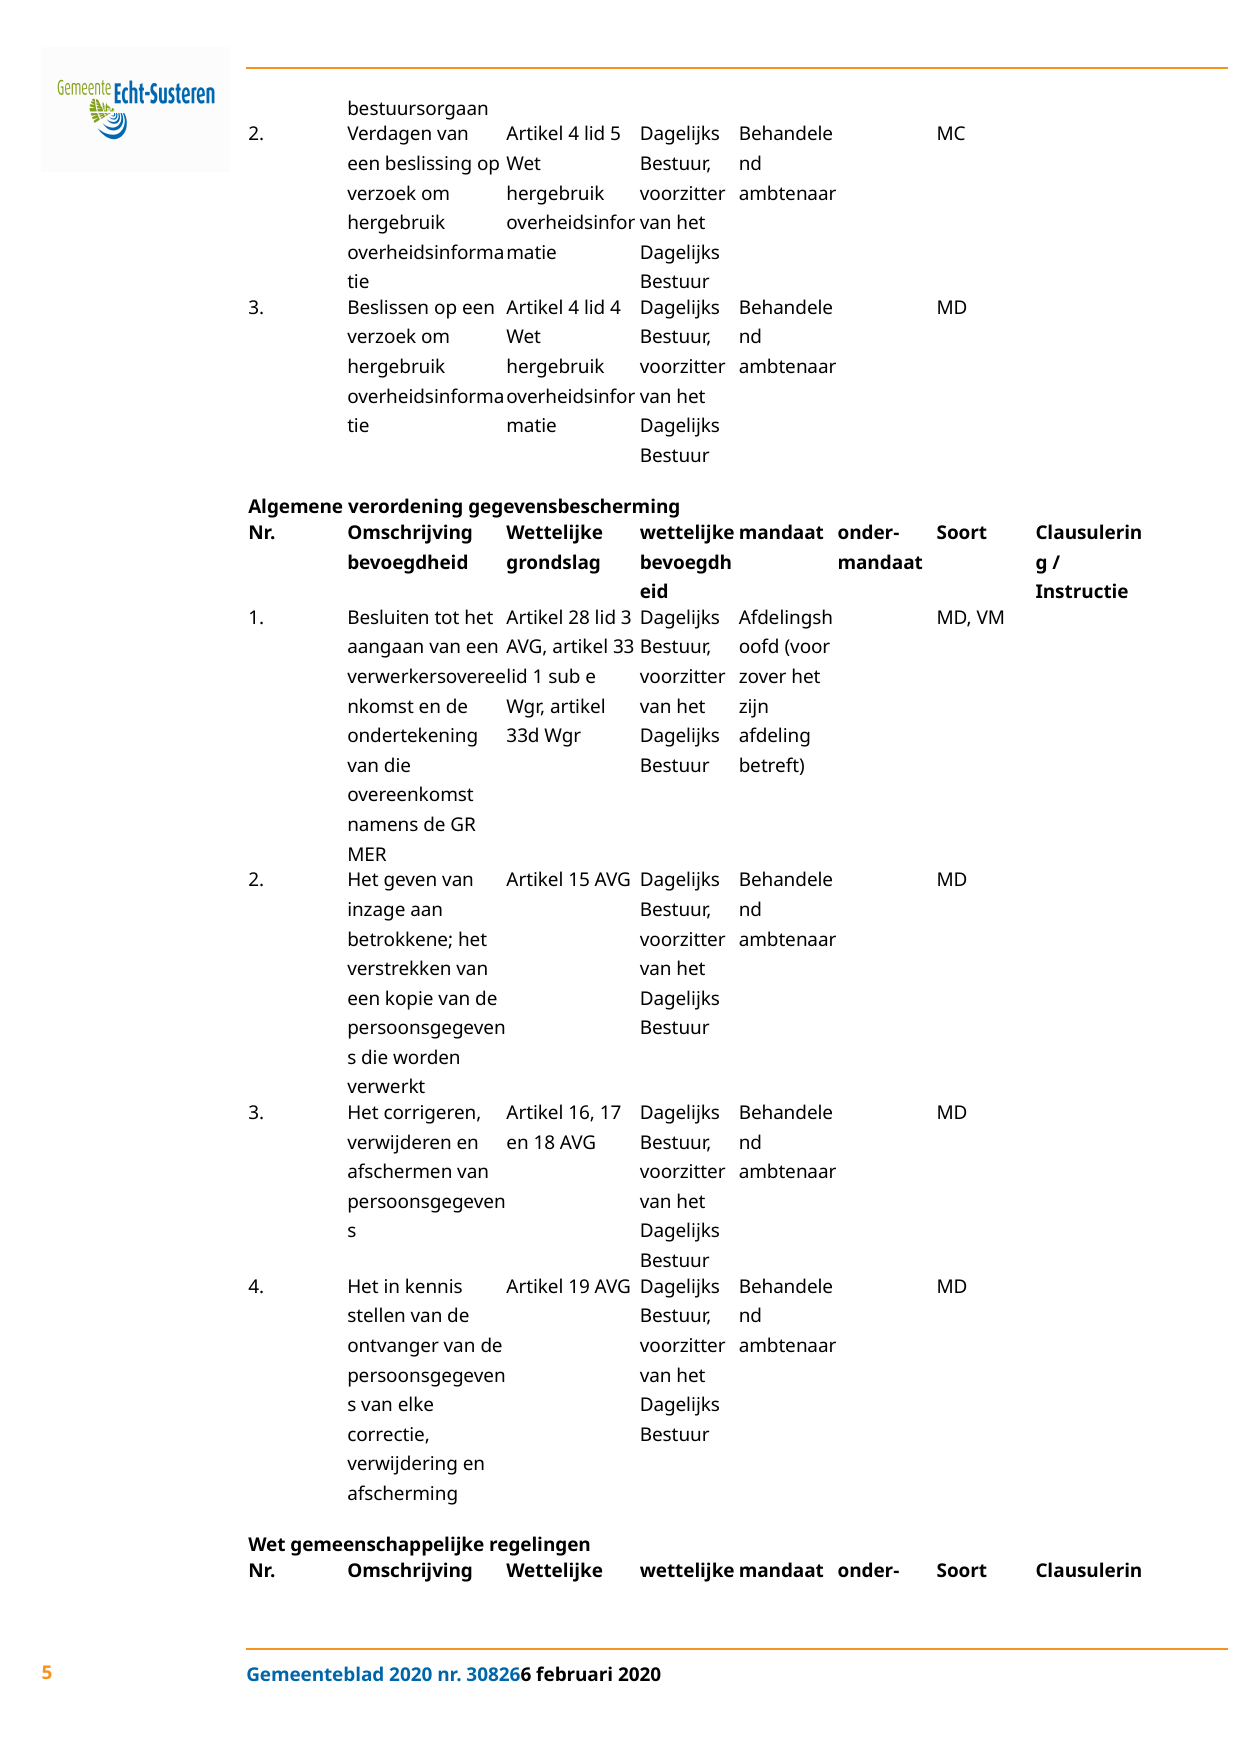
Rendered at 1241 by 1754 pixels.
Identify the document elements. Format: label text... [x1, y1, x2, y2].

table_cell [838, 1273, 936, 1506]
table_cell [838, 294, 936, 468]
table_cell 2. [248, 867, 347, 1099]
table_cell Artikel 4 lid 4 Wet hergebruik overheidsinformatie [506, 294, 639, 468]
table_cell [1035, 95, 1152, 121]
table_cell Wettelijke grondslag [506, 519, 639, 604]
table_cell Omschrijving [347, 1557, 506, 1583]
table_cell [248, 1506, 1152, 1532]
table_cell bestuursorgaan [347, 95, 506, 121]
table_cell MD [936, 1099, 1035, 1273]
table_cell [1035, 1099, 1152, 1273]
table_cell Het in kennis stellen van de ontvanger van de persoonsgegevens van elke correctie, verwijdering en afscherming [347, 1273, 506, 1506]
picture [41, 47, 231, 172]
table_cell onder-mandaat [838, 519, 936, 604]
table_cell [838, 867, 936, 1099]
table_cell [248, 468, 1152, 493]
table_cell 4. [248, 1273, 347, 1506]
table_cell onder- [838, 1557, 936, 1583]
table_cell Nr. [248, 519, 347, 604]
table_cell 3. [248, 1099, 347, 1273]
table_cell [640, 95, 738, 121]
table_cell Artikel 19 AVG [506, 1273, 639, 1506]
table_cell Nr. [248, 1557, 347, 1583]
table_cell [1035, 867, 1152, 1099]
table_cell 3. [248, 294, 347, 468]
table_cell [838, 95, 936, 121]
table_cell wettelijke [640, 1557, 738, 1583]
table_cell mandaat [739, 1557, 837, 1583]
table_cell Artikel 28 lid 3 AVG, artikel 33 lid 1 sub e Wgr, artikel 33d Wgr [506, 604, 639, 867]
table_cell [1035, 1273, 1152, 1506]
table_cell Artikel 16, 17 en 18 AVG [506, 1099, 639, 1273]
table_cell MD [936, 1273, 1035, 1506]
table_cell Dagelijks Bestuur, voorzitter van het Dagelijks Bestuur [640, 604, 738, 867]
table_cell Verdagen van een beslissing op verzoek om hergebruik overheidsinformatie [347, 121, 506, 294]
table_cell Dagelijks Bestuur, voorzitter van het Dagelijks Bestuur [640, 1099, 738, 1273]
table_cell Soort [936, 1557, 1035, 1583]
table_cell Het corrigeren, verwijderen en afschermen van persoonsgegevens [347, 1099, 506, 1273]
table_cell Wettelijke [506, 1557, 639, 1583]
table_cell Behandelend ambtenaar [739, 1273, 837, 1506]
table_cell Wet gemeenschappelijke regelingen [248, 1532, 1152, 1557]
table_cell mandaat [739, 519, 837, 604]
table_cell Behandelend ambtenaar [739, 121, 837, 294]
table_cell MD [936, 294, 1035, 468]
table_cell wettelijke bevoegdheid [640, 519, 738, 604]
table_cell Behandelend ambtenaar [739, 294, 837, 468]
table_cell Artikel 15 AVG [506, 867, 639, 1099]
table_cell Dagelijks Bestuur, voorzitter van het Dagelijks Bestuur [640, 1273, 738, 1506]
table_cell Afdelingshoofd (voor zover het zijn afdeling betreft) [739, 604, 837, 867]
table_cell MD [936, 867, 1035, 1099]
table_cell Beslissen op een verzoek om hergebruik overheidsinformatie [347, 294, 506, 468]
table_cell [1035, 121, 1152, 294]
table_cell [248, 95, 347, 121]
table_cell [1035, 604, 1152, 867]
table_cell Artikel 4 lid 5 Wet hergebruik overheidsinformatie [506, 121, 639, 294]
table_cell Soort [936, 519, 1035, 604]
table_cell Clausulering / Instructie [1035, 519, 1152, 604]
table_cell Dagelijks Bestuur, voorzitter van het Dagelijks Bestuur [640, 121, 738, 294]
table_cell Clausulerin [1035, 1557, 1152, 1583]
table_cell Dagelijks Bestuur, voorzitter van het Dagelijks Bestuur [640, 867, 738, 1099]
table_cell Het geven van inzage aan betrokkene; het verstrekken van een kopie van de persoonsgegevens die worden verwerkt [347, 867, 506, 1099]
table_cell [506, 95, 639, 121]
table_cell Dagelijks Bestuur, voorzitter van het Dagelijks Bestuur [640, 294, 738, 468]
table_cell 1. [248, 604, 347, 867]
table_cell [838, 604, 936, 867]
table_cell MD, VM [936, 604, 1035, 867]
table_cell Besluiten tot het aangaan van een verwerkersovereenkomst en de ondertekening van die overeenkomst namens de GR MER [347, 604, 506, 867]
table_cell Algemene verordening gegevensbescherming [248, 494, 1152, 519]
table_cell Omschrijving bevoegdheid [347, 519, 506, 604]
table_cell [936, 95, 1035, 121]
table_cell [1035, 294, 1152, 468]
table_cell [739, 95, 837, 121]
table_cell Behandelend ambtenaar [739, 1099, 837, 1273]
table_cell Behandelend ambtenaar [739, 867, 837, 1099]
table_cell [838, 1099, 936, 1273]
table_cell [838, 121, 936, 294]
table_cell 2. [248, 121, 347, 294]
table_cell MC [936, 121, 1035, 294]
